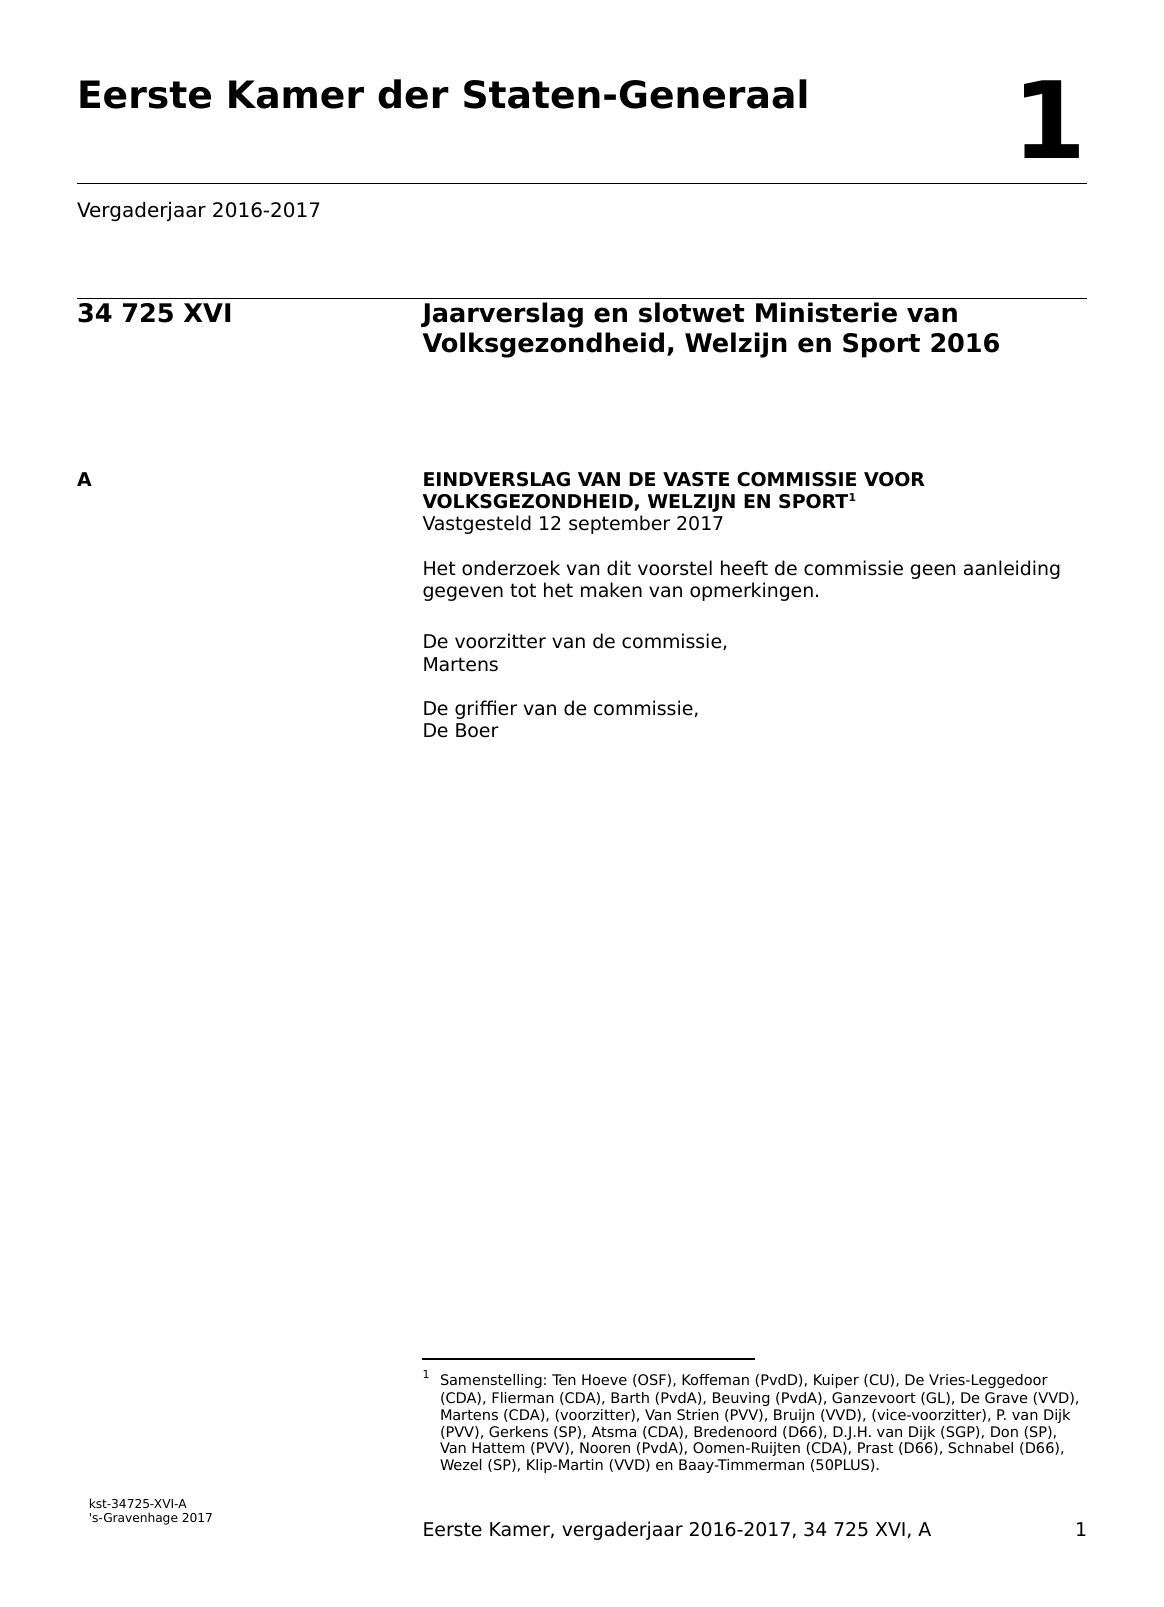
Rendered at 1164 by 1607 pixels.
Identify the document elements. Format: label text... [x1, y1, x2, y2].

subtitle 34 725 XVI Jaarverslag en slotwet Ministerie van Volksgezondheid, Welzijn en Sport 2016 [77, 299, 1087, 358]
text 's-Gravenhage 2017 [88, 1511, 323, 1525]
text De voorzitter van de commissie, Martens [422, 631, 1087, 675]
text De griffier van de commissie, De Boer [422, 698, 1087, 742]
text kst-34725-XVI-A [88, 1497, 323, 1511]
text Het onderzoek van dit voorstel heeft de commissie geen aanleiding gegeven tot het maken van opmerkingen. [422, 557, 1087, 601]
table_cell Vergaderjaar 2016-2017 [77, 184, 1087, 298]
table_header 1 [886, 59, 1087, 183]
text Samenstelling: Ten Hoeve (OSF), Koffeman (PvdD), Kuiper (CU), De Vries-Leggedoor (CDA), Flierman (CDA), Barth (PvdA), Beuving (PvdA), Ganzevoort (GL), De Grave (VVD), Martens (CDA), (voorzitter), Van Strien (PVV), Bruijn (VVD), (vice-voorzitter), P. van Dijk (PVV), Gerkens (SP), Atsma (CDA), Bredenoord (D66), D.J.H. van Dijk (SGP), Don (SP), Van Hattem (PVV), Nooren (PvdA), Oomen-Ruijten (CDA), Prast (D66), Schnabel (D66), Wezel (SP), Klip-Martin (VVD) en Baay-Timmerman (50PLUS). [422, 1368, 1087, 1474]
subtitle A EINDVERSLAG VAN DE VASTE COMMISSIE VOOR VOLKSGEZONDHEID, WELZIJN EN SPORT [77, 469, 1087, 513]
table_header Eerste Kamer der Staten-Generaal [77, 59, 886, 183]
text Vastgesteld 12 september 2017 [422, 513, 1087, 535]
